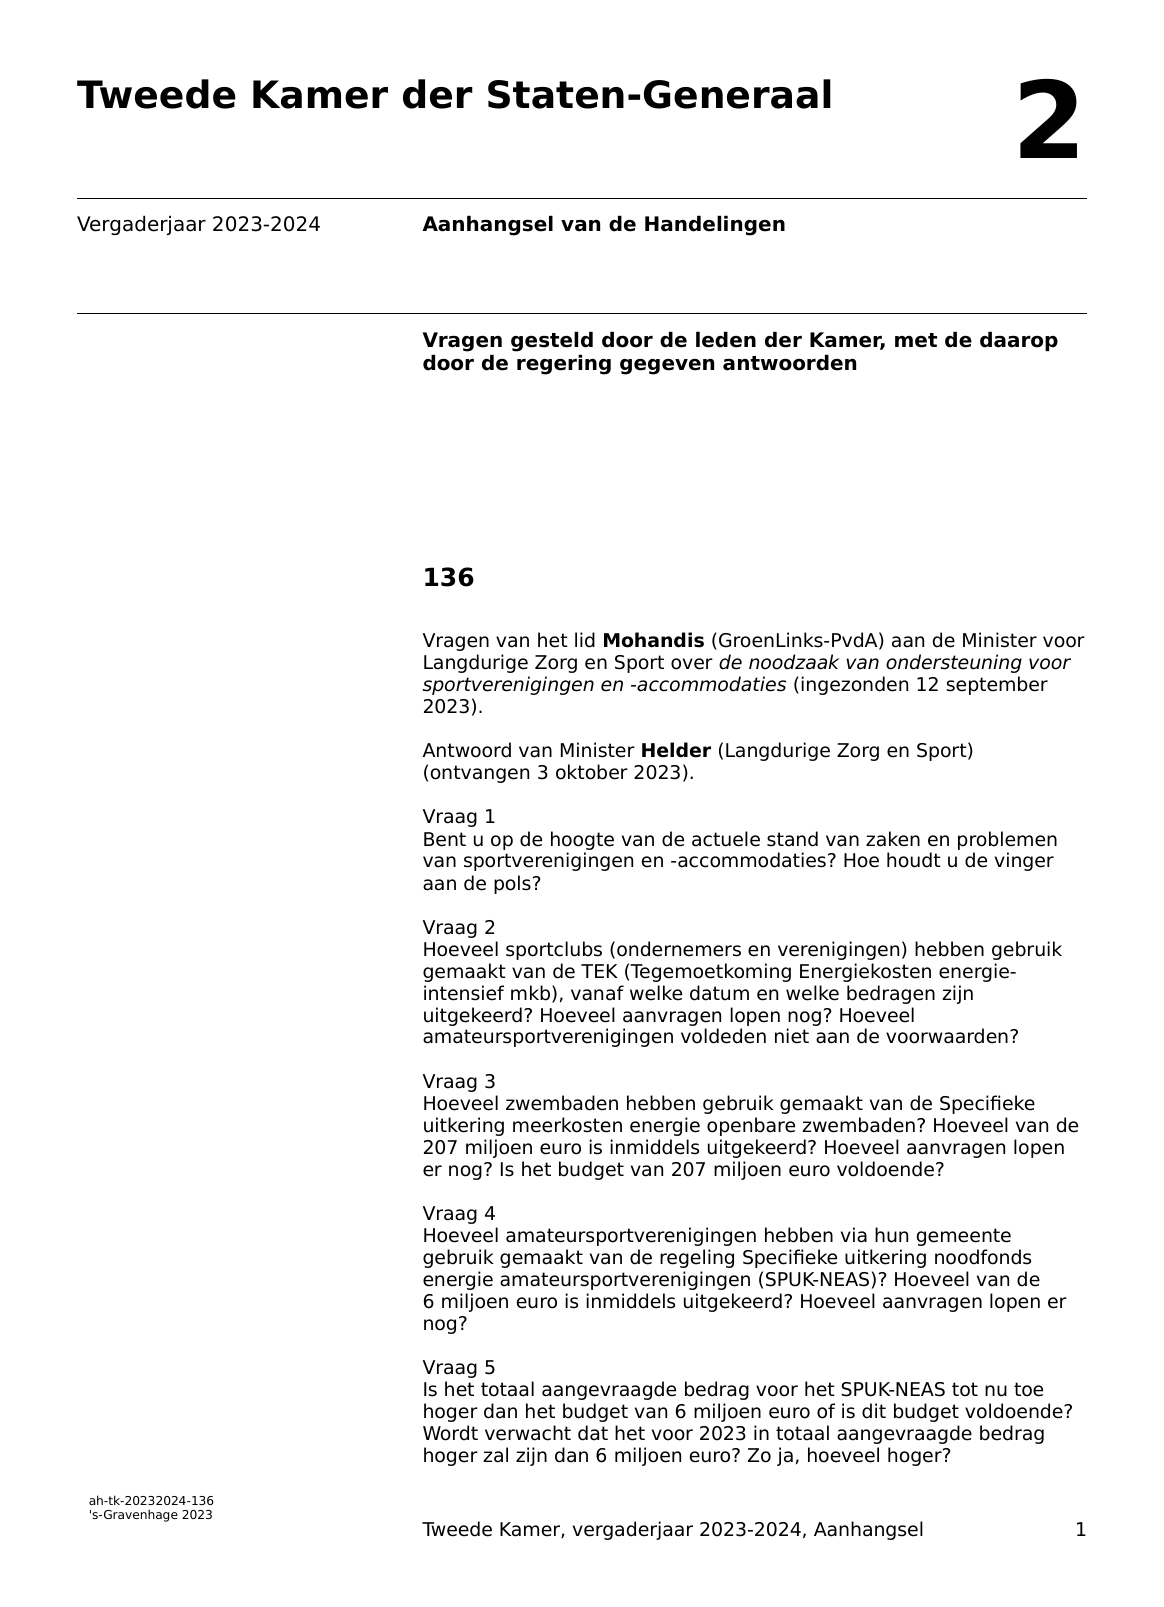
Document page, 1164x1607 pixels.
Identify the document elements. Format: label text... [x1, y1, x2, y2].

text ah-tk-20232024-136 [88, 1494, 323, 1508]
text Vraag 4 [422, 1203, 1087, 1225]
text Bent u op de hoogte van de actuele stand van zaken en problemen van sportverenigingen en -accommodaties? Hoe houdt u de vinger aan de pols? [422, 828, 1087, 894]
table_cell Vergaderjaar 2023-2024 [77, 199, 422, 313]
table_cell Vragen gesteld door de leden der Kamer, met de daarop door de regering gegeven antwoorden [422, 314, 1087, 375]
text Vraag 1 [422, 806, 1087, 828]
table_cell [77, 314, 422, 375]
text Vragen van het lid Mohandis (GroenLinks-PvdA) aan de Minister voor Langdurige Zorg en Sport over de noodzaak van ondersteuning voor sportverenigingen en -accommodaties (ingezonden 12 september 2023). [422, 630, 1087, 718]
text Vraag 3 [422, 1071, 1087, 1093]
text Is het totaal aangevraagde bedrag voor het SPUK-NEAS tot nu toe hoger dan het budget van 6 miljoen euro of is dit budget voldoende? Wordt verwacht dat het voor 2023 in totaal aangevraagde bedrag hoger zal zijn dan 6 miljoen euro? Zo ja, hoeveel hoger? [422, 1379, 1087, 1467]
table_header Tweede Kamer der Staten-Generaal [77, 59, 886, 198]
text Hoeveel amateursportverenigingen hebben via hun gemeente gebruik gemaakt van de regeling Specifieke uitkering noodfonds energie amateursportverenigingen (SPUK-NEAS)? Hoeveel van de 6 miljoen euro is inmiddels uitgekeerd? Hoeveel aanvragen lopen er nog? [422, 1225, 1087, 1334]
table_header 2 [886, 59, 1087, 198]
text 's-Gravenhage 2023 [88, 1508, 323, 1522]
text Antwoord van Minister Helder (Langdurige Zorg en Sport) (ontvangen 3 oktober 2023). [422, 740, 1087, 784]
text Hoeveel sportclubs (ondernemers en verenigingen) hebben gebruik gemaakt van de TEK (Tegemoetkoming Energiekosten energie-intensief mkb), vanaf welke datum en welke bedragen zijn uitgekeerd? Hoeveel aanvragen lopen nog? Hoeveel amateursportverenigingen voldeden niet aan de voorwaarden? [422, 938, 1087, 1048]
table_cell Aanhangsel van de Handelingen [422, 199, 1087, 313]
text 136 [422, 563, 1087, 592]
text Hoeveel zwembaden hebben gebruik gemaakt van de Specifieke uitkering meerkosten energie openbare zwembaden? Hoeveel van de 207 miljoen euro is inmiddels uitgekeerd? Hoeveel aanvragen lopen er nog? Is het budget van 207 miljoen euro voldoende? [422, 1093, 1087, 1181]
text Vraag 2 [422, 917, 1087, 938]
text Vraag 5 [422, 1357, 1087, 1379]
